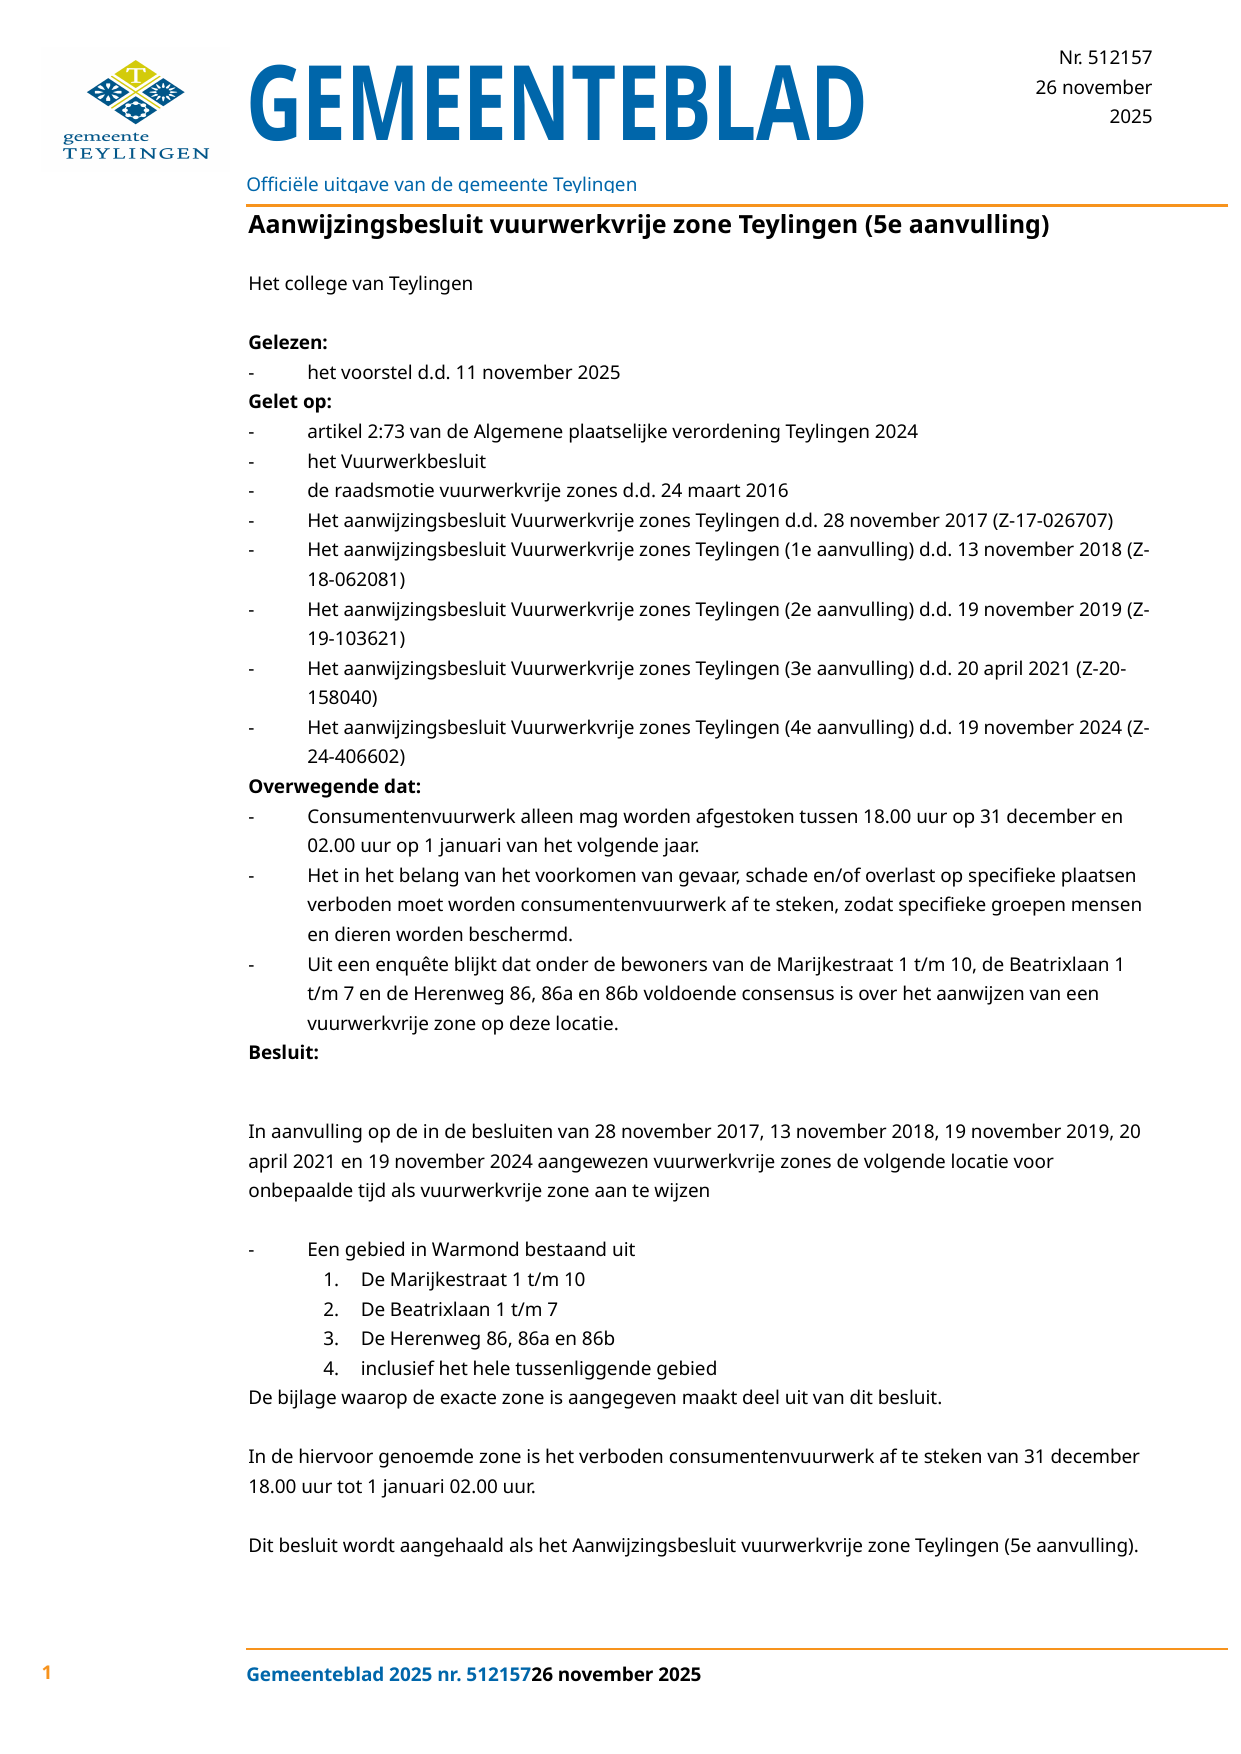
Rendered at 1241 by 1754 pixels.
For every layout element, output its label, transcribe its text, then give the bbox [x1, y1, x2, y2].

text Het college van Teylingen [248, 270, 1152, 296]
list het voorstel d.d. 11 november 2025 [248, 359, 1152, 385]
list De Marijkestraat 1 t/m 10 [323, 1266, 1152, 1292]
list de raadsmotie vuurwerkvrije zones d.d. 24 maart 2016 [248, 477, 1152, 503]
text Overwegende dat: [248, 773, 1152, 799]
list Het aanwijzingsbesluit Vuurwerkvrije zones Teylingen d.d. 28 november 2017 (Z-17-026707) [248, 507, 1152, 533]
list Het aanwijzingsbesluit Vuurwerkvrije zones Teylingen (2e aanvulling) d.d. 19 november 2019 (Z-19-103621) [248, 596, 1152, 651]
list Consumentenvuurwerk alleen mag worden afgestoken tussen 18.00 uur op 31 december en 02.00 uur op 1 januari van het volgende jaar. [248, 803, 1152, 858]
picture [41, 47, 231, 172]
text Gelezen: [248, 329, 1152, 355]
text Gelet op: [248, 389, 1152, 414]
list artikel 2:73 van de Algemene plaatselijke verordening Teylingen 2024 [248, 418, 1152, 444]
text Dit besluit wordt aangehaald als het Aanwijzingsbesluit vuurwerkvrije zone Teylingen (5e aanvulling). [248, 1532, 1152, 1558]
list het Vuurwerkbesluit [248, 448, 1152, 473]
text De bijlage waarop de exacte zone is aangegeven maakt deel uit van dit besluit. [248, 1384, 1152, 1410]
text In de hiervoor genoemde zone is het verboden consumentenvuurwerk af te steken van 31 december 18.00 uur tot 1 januari 02.00 uur. [248, 1444, 1152, 1499]
list Uit een enquête blijkt dat onder de bewoners van de Marijkestraat 1 t/m 10, de Beatrixlaan 1 t/m 7 en de Herenweg 86, 86a en 86b voldoende consensus is over het aanwijzen van een vuurwerkvrije zone op deze locatie. [248, 951, 1152, 1036]
list Het aanwijzingsbesluit Vuurwerkvrije zones Teylingen (4e aanvulling) d.d. 19 november 2024 (Z-24-406602) [248, 714, 1152, 769]
list Het in het belang van het voorkomen van gevaar, schade en/of overlast op specifieke plaatsen verboden moet worden consumentenvuurwerk af te steken, zodat specifieke groepen mensen en dieren worden beschermd. [248, 862, 1152, 947]
list Het aanwijzingsbesluit Vuurwerkvrije zones Teylingen (3e aanvulling) d.d. 20 april 2021 (Z-20-158040) [248, 655, 1152, 710]
list Een gebied in Warmond bestaand uit [248, 1237, 1152, 1262]
text Besluit: [248, 1039, 1152, 1065]
list Het aanwijzingsbesluit Vuurwerkvrije zones Teylingen (1e aanvulling) d.d. 13 november 2018 (Z-18-062081) [248, 537, 1152, 592]
list De Beatrixlaan 1 t/m 7 [323, 1296, 1152, 1322]
list De Herenweg 86, 86a en 86b [323, 1325, 1152, 1351]
text In aanvulling op de in de besluiten van 28 november 2017, 13 november 2018, 19 november 2019, 20 april 2021 en 19 november 2024 aangewezen vuurwerkvrije zones de volgende locatie voor onbepaalde tijd als vuurwerkvrije zone aan te wijzen [248, 1118, 1152, 1203]
list inclusief het hele tussenliggende gebied [323, 1355, 1152, 1381]
text Aanwijzingsbesluit vuurwerkvrije zone Teylingen (5e aanvulling) [248, 207, 1152, 241]
